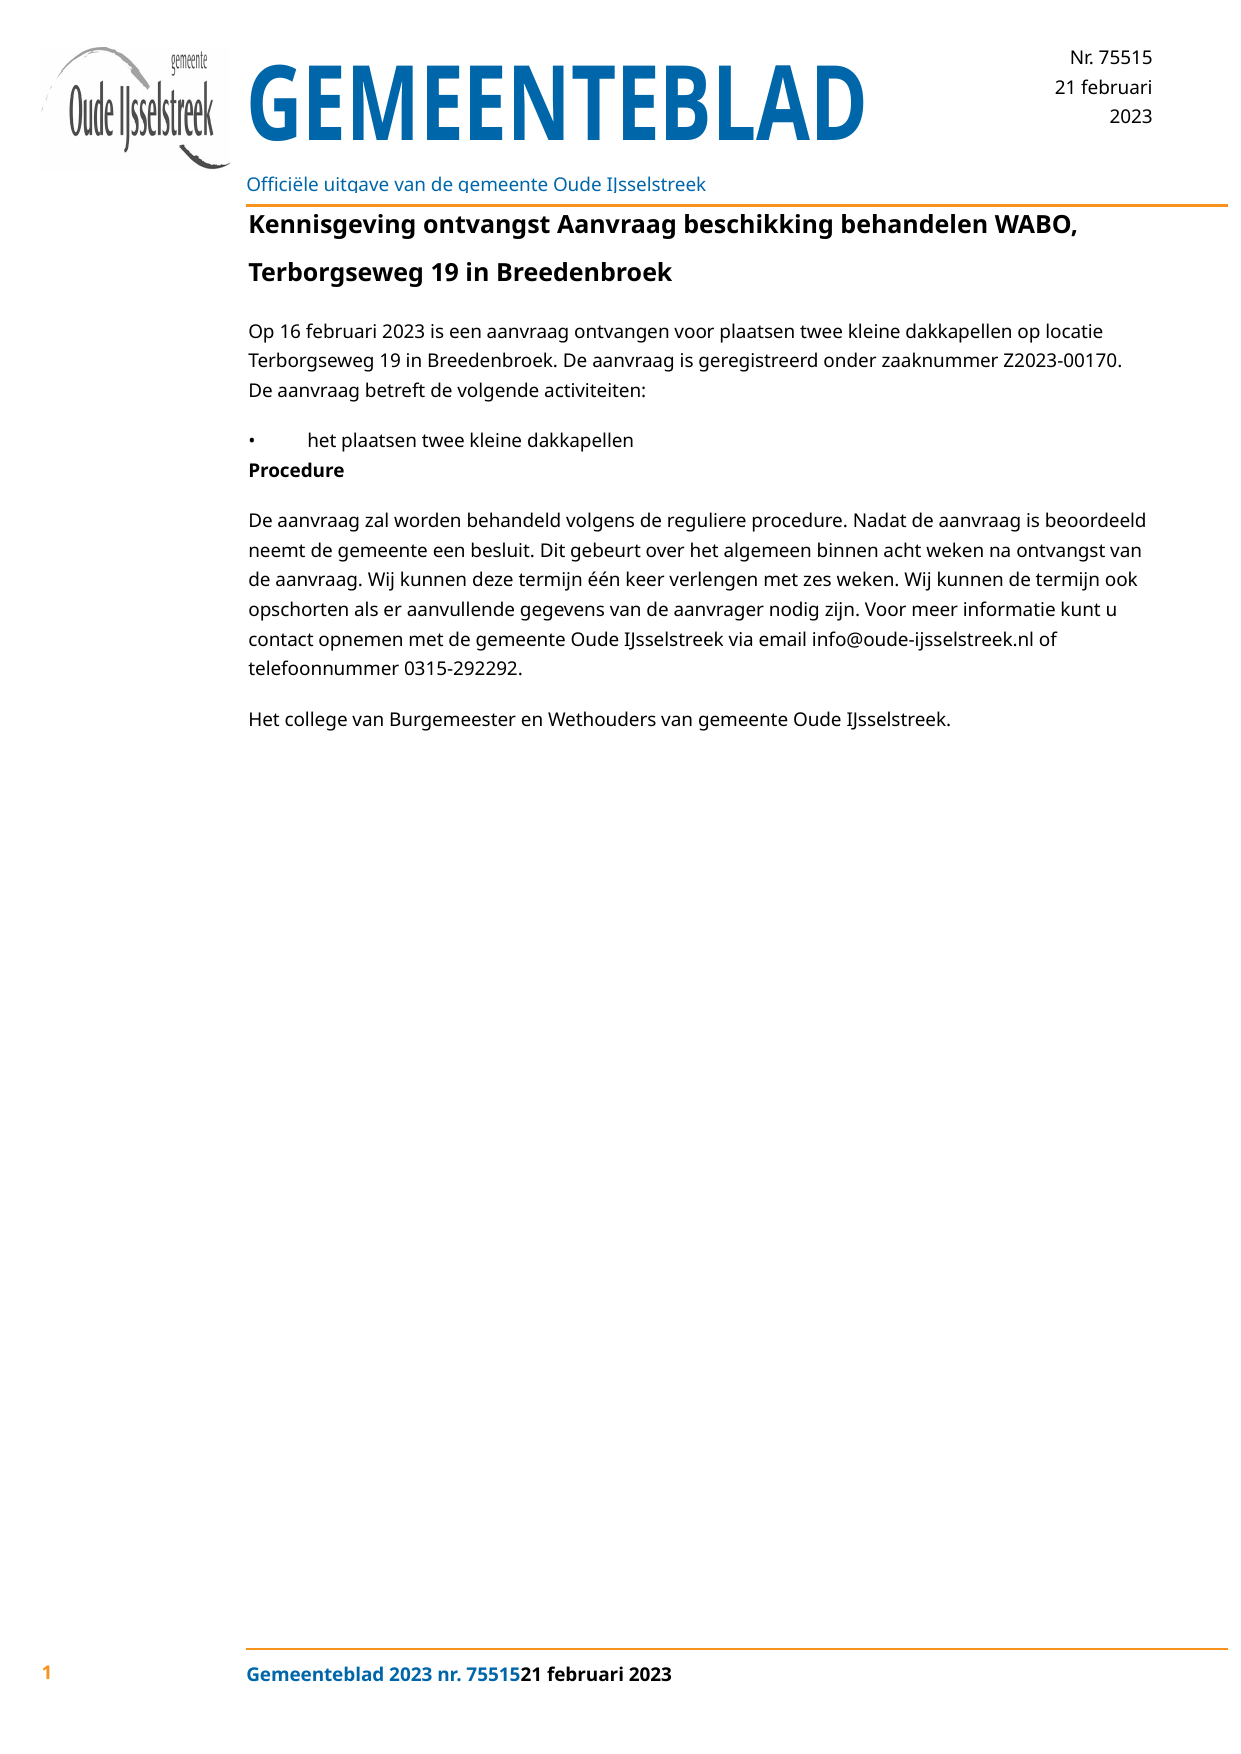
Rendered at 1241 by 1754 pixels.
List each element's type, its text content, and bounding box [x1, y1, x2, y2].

text Het college van Burgemeester en Wethouders van gemeente Oude IJsselstreek. [248, 706, 1152, 732]
text Procedure [248, 457, 1152, 483]
list het plaatsen twee kleine dakkapellen [248, 427, 1152, 453]
picture [41, 47, 231, 172]
text Kennisgeving ontvangst Aanvraag beschikking behandelen WABO, Terborgseweg 19 in Breedenbroek [248, 207, 1152, 288]
text De aanvraag zal worden behandeld volgens de reguliere procedure. Nadat de aanvraag is beoordeeld neemt de gemeente een besluit. Dit gebeurt over het algemeen binnen acht weken na ontvangst van de aanvraag. Wij kunnen deze termijn één keer verlengen met zes weken. Wij kunnen de termijn ook opschorten als er aanvullende gegevens van de aanvrager nodig zijn. Voor meer informatie kunt u contact opnemen met de gemeente Oude IJsselstreek via email info@oude-ijsselstreek.nl of telefoonnummer 0315-292292. [248, 507, 1152, 681]
text Op 16 februari 2023 is een aanvraag ontvangen voor plaatsen twee kleine dakkapellen op locatie Terborgseweg 19 in Breedenbroek. De aanvraag is geregistreerd onder zaaknummer Z2023-00170. De aanvraag betreft de volgende activiteiten: [248, 318, 1152, 403]
